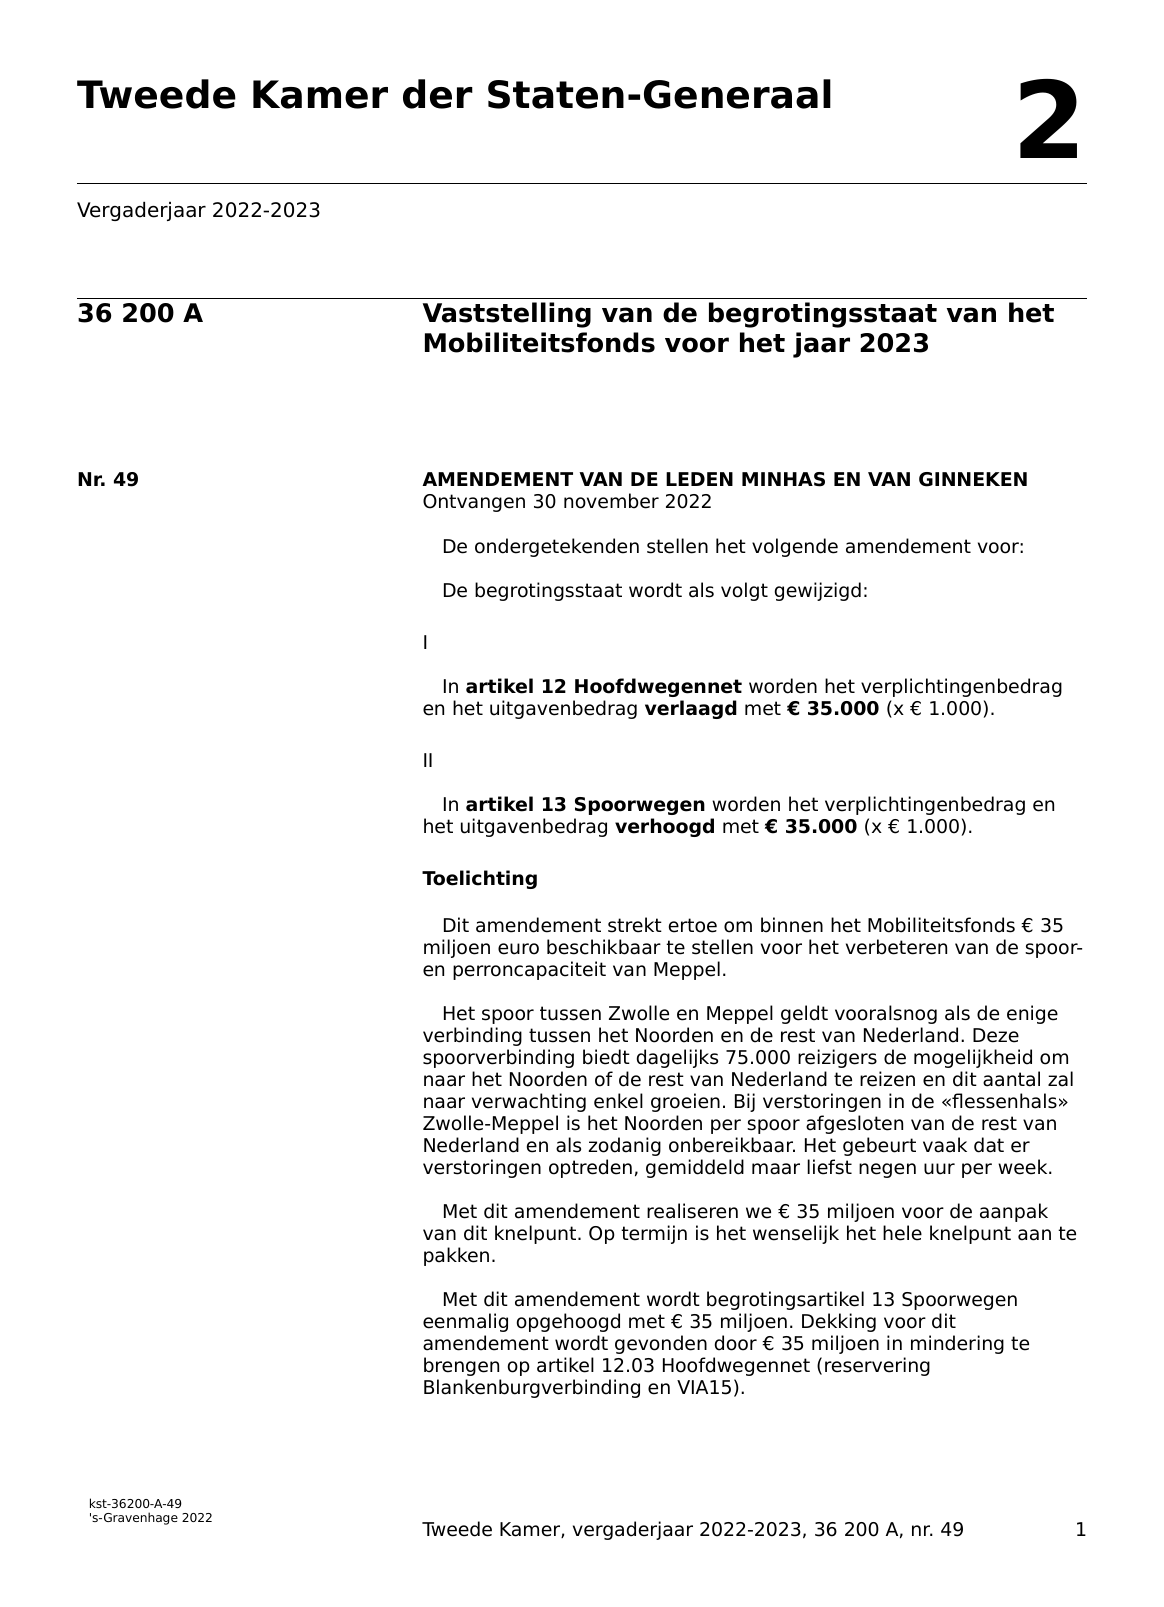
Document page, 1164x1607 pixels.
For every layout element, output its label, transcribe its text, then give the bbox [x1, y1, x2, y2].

subtitle II [422, 750, 1087, 772]
table_cell Vergaderjaar 2022-2023 [77, 184, 1087, 298]
subtitle 36 200 A Vaststelling van de begrotingsstaat van het Mobiliteitsfonds voor het jaar 2023 [77, 299, 1087, 358]
text De begrotingsstaat wordt als volgt gewijzigd: [422, 580, 1087, 602]
text kst-36200-A-49 [88, 1497, 323, 1511]
text De ondergetekenden stellen het volgende amendement voor: [422, 536, 1087, 557]
subtitle I [422, 632, 1087, 654]
text Het spoor tussen Zwolle en Meppel geldt vooralsnog als de enige verbinding tussen het Noorden en de rest van Nederland. Deze spoorverbinding biedt dagelijks 75.000 reizigers de mogelijkheid om naar het Noorden of de rest van Nederland te reizen en dit aantal zal naar verwachting enkel groeien. Bij verstoringen in de «flessenhals» Zwolle-Meppel is het Noorden per spoor afgesloten van de rest van Nederland en als zodanig onbereikbaar. Het gebeurt vaak dat er verstoringen optreden, gemiddeld maar liefst negen uur per week. [422, 1003, 1087, 1179]
text Dit amendement strekt ertoe om binnen het Mobiliteitsfonds € 35 miljoen euro beschikbaar te stellen voor het verbeteren van de spoor- en perroncapaciteit van Meppel. [422, 915, 1087, 981]
text Met dit amendement wordt begrotingsartikel 13 Spoorwegen eenmalig opgehoogd met € 35 miljoen. Dekking voor dit amendement wordt gevonden door € 35 miljoen in mindering te brengen op artikel 12.03 Hoofdwegennet (reservering Blankenburgverbinding en VIA15). [422, 1289, 1087, 1399]
subtitle Nr. 49 AMENDEMENT VAN DE LEDEN MINHAS EN VAN GINNEKEN [77, 469, 1087, 491]
text Ontvangen 30 november 2022 [422, 491, 1087, 513]
text In artikel 12 Hoofdwegennet worden het verplichtingenbedrag en het uitgavenbedrag verlaagd met € 35.000 (x € 1.000). [422, 676, 1087, 720]
subtitle Toelichting [422, 868, 1087, 890]
table_header Tweede Kamer der Staten-Generaal [77, 59, 886, 183]
text In artikel 13 Spoorwegen worden het verplichtingenbedrag en het uitgavenbedrag verhoogd met € 35.000 (x € 1.000). [422, 794, 1087, 838]
text 's-Gravenhage 2022 [88, 1511, 323, 1525]
text Met dit amendement realiseren we € 35 miljoen voor de aanpak van dit knelpunt. Op termijn is het wenselijk het hele knelpunt aan te pakken. [422, 1201, 1087, 1267]
table_header 2 [886, 59, 1087, 183]
